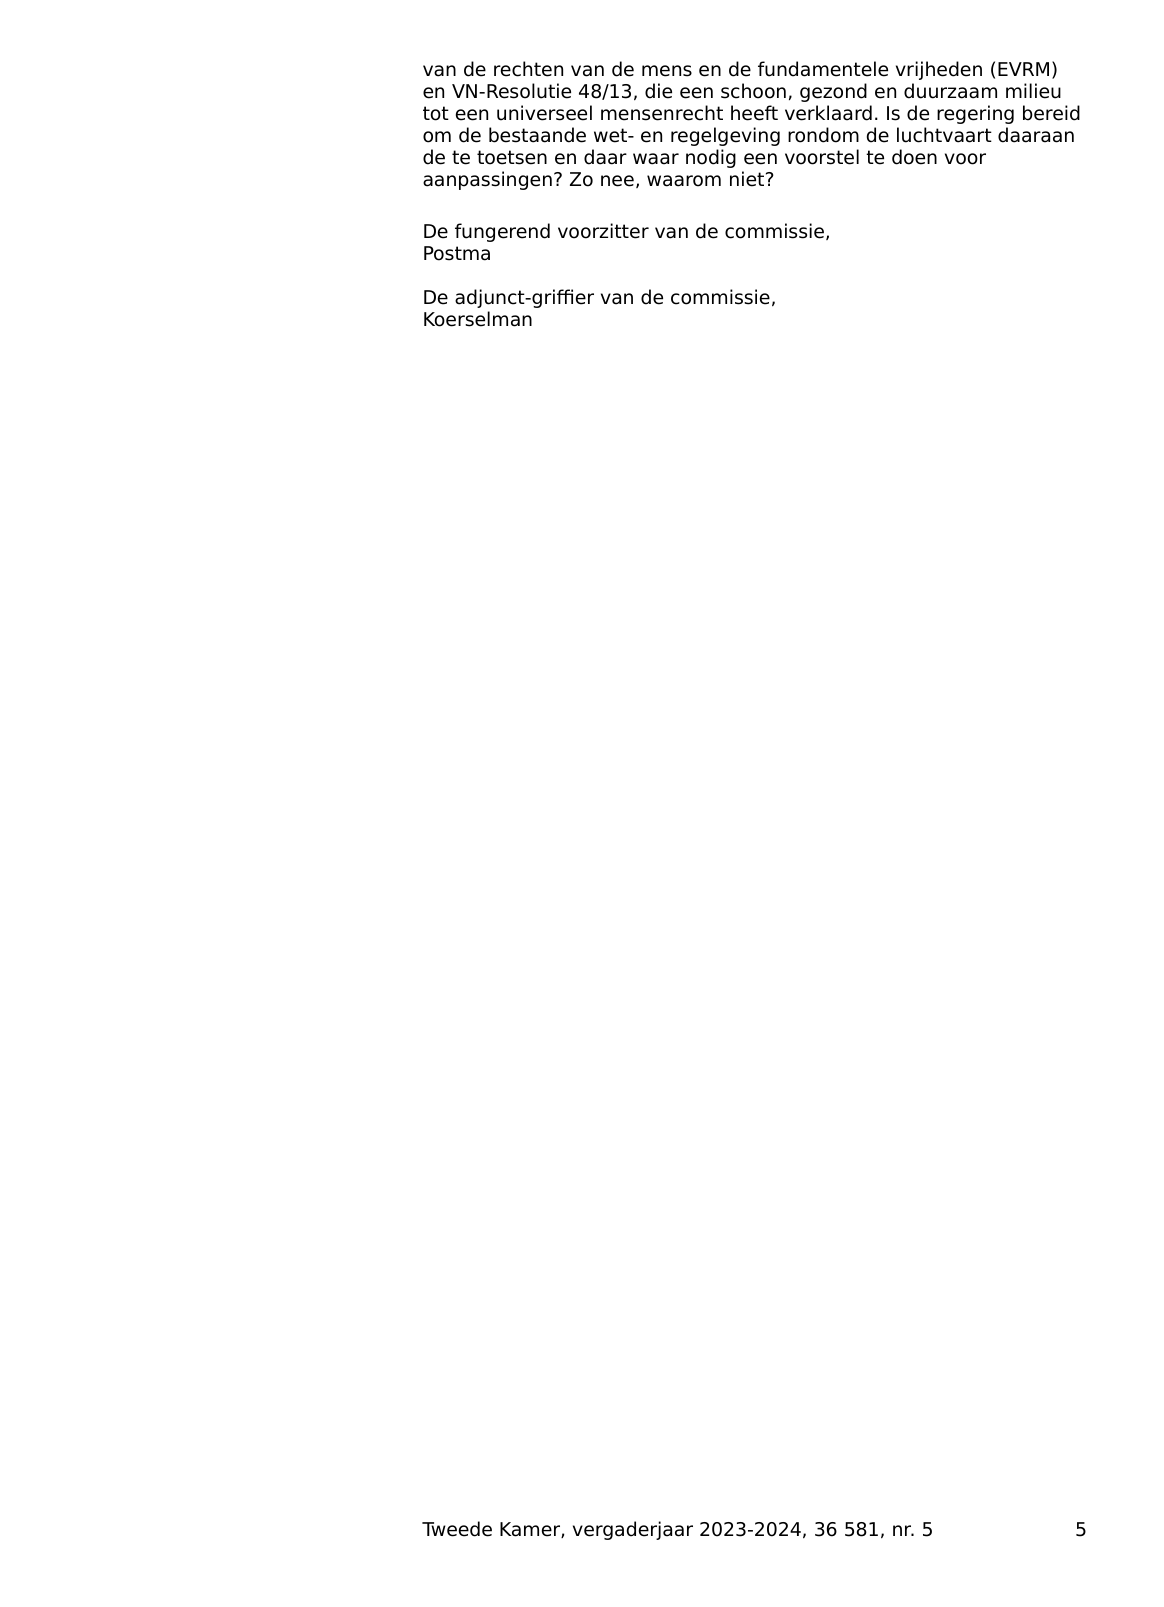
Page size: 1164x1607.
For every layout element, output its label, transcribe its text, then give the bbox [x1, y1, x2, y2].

text De fungerend voorzitter van de commissie, Postma [422, 221, 1087, 265]
text De adjunct-griffier van de commissie, Koerselman [422, 287, 1087, 331]
text van de rechten van de mens en de fundamentele vrijheden (EVRM) en VN-Resolutie 48/13, die een schoon, gezond en duurzaam milieu tot een universeel mensenrecht heeft verklaard. Is de regering bereid om de bestaande wet- en regelgeving rondom de luchtvaart daaraan de te toetsen en daar waar nodig een voorstel te doen voor aanpassingen? Zo nee, waarom niet? [422, 59, 1087, 191]
